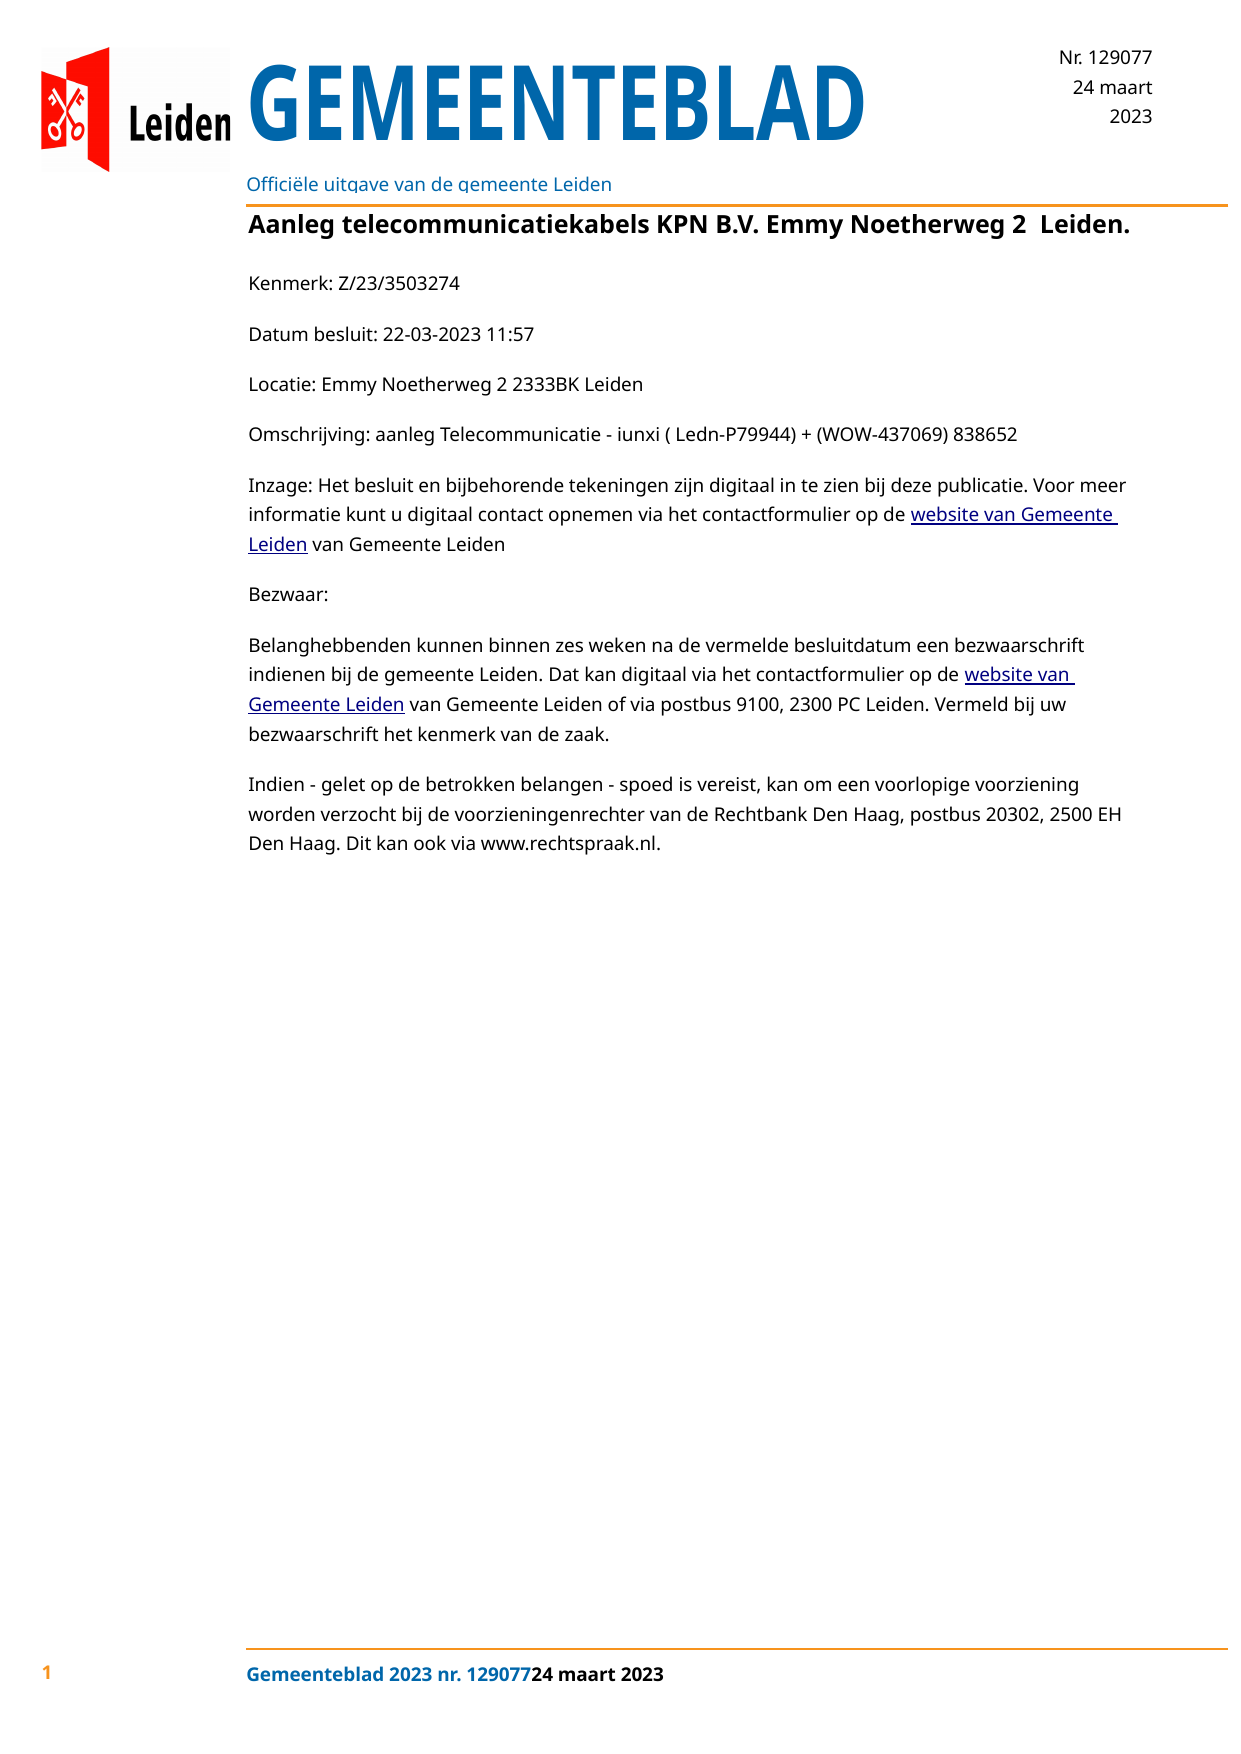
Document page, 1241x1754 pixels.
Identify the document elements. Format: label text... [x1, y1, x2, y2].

text Inzage: Het besluit en bijbehorende tekeningen zijn digitaal in te zien bij deze publicatie. Voor meer informatie kunt u digitaal contact opnemen via het contactformulier op de website van Gemeente Leiden van Gemeente Leiden [248, 472, 1152, 557]
text Kenmerk: Z/23/3503274 [248, 270, 1152, 296]
text Indien - gelet op de betrokken belangen - spoed is vereist, kan om een voorlopige voorziening worden verzocht bij de voorzieningenrechter van de Rechtbank Den Haag, postbus 20302, 2500 EH Den Haag. Dit kan ook via www.rechtspraak.nl. [248, 771, 1152, 856]
text Locatie: Emmy Noetherweg 2 2333BK Leiden [248, 371, 1152, 397]
text Omschrijving: aanleg Telecommunicatie - iunxi ( Ledn-P79944) + (WOW-437069) 838652 [248, 422, 1152, 447]
text Datum besluit: 22-03-2023 11:57 [248, 321, 1152, 346]
text Belanghebbenden kunnen binnen zes weken na de vermelde besluitdatum een bezwaarschrift indienen bij de gemeente Leiden. Dat kan digitaal via het contactformulier op de website van Gemeente Leiden van Gemeente Leiden of via postbus 9100, 2300 PC Leiden. Vermeld bij uw bezwaarschrift het kenmerk van de zaak. [248, 632, 1152, 746]
text Bezwaar: [248, 582, 1152, 607]
picture [41, 47, 231, 172]
text Aanleg telecommunicatiekabels KPN B.V. Emmy Noetherweg 2 Leiden. [248, 207, 1152, 241]
